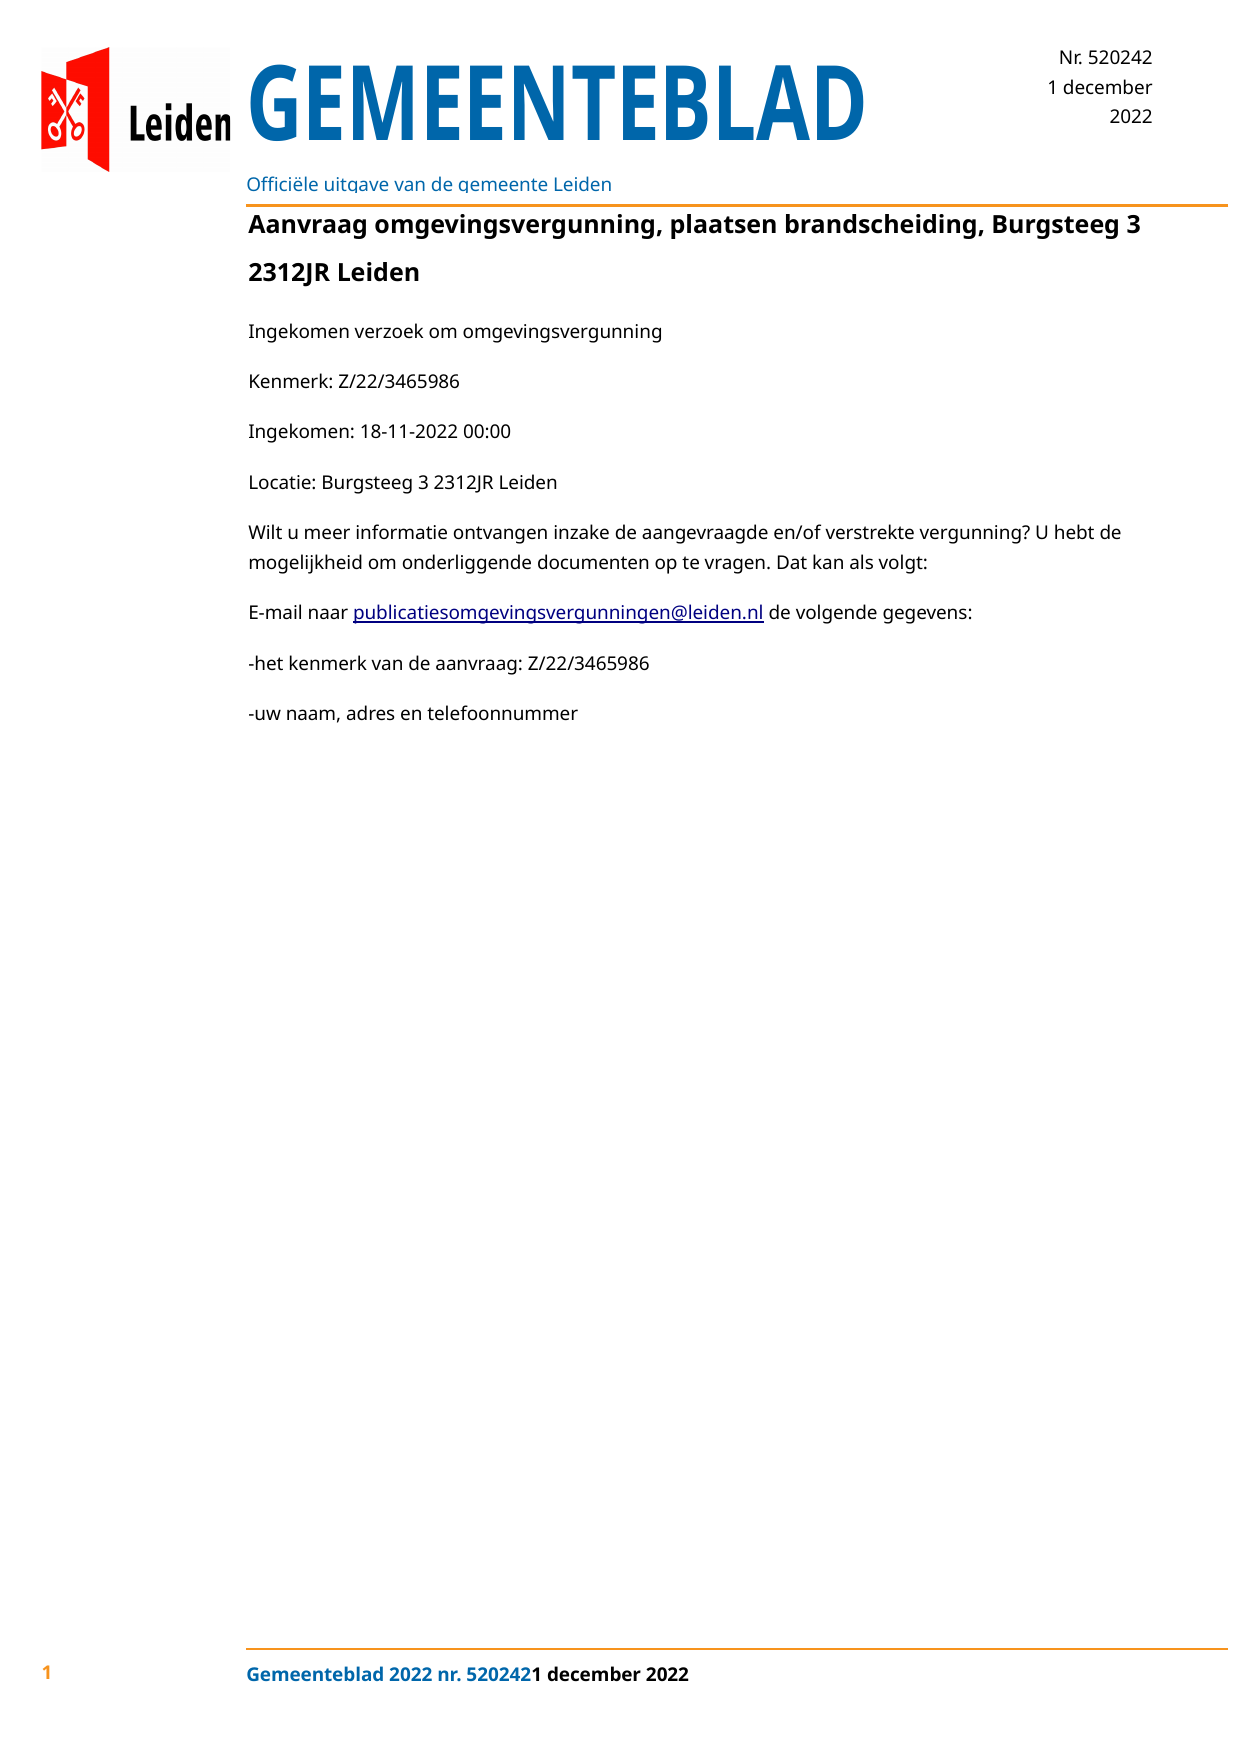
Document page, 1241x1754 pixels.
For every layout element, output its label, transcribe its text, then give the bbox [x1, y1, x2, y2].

text -uw naam, adres en telefoonnummer [248, 700, 1152, 726]
text Wilt u meer informatie ontvangen inzake de aangevraagde en/of verstrekte vergunning? U hebt de mogelijkheid om onderliggende documenten op te vragen. Dat kan als volgt: [248, 519, 1152, 575]
text -het kenmerk van de aanvraag: Z/22/3465986 [248, 650, 1152, 676]
text Kenmerk: Z/22/3465986 [248, 368, 1152, 394]
text Aanvraag omgevingsvergunning, plaatsen brandscheiding, Burgsteeg 3 2312JR Leiden [248, 207, 1152, 288]
text Locatie: Burgsteeg 3 2312JR Leiden [248, 469, 1152, 495]
text Ingekomen verzoek om omgevingsvergunning [248, 318, 1152, 344]
picture [41, 47, 231, 172]
text E-mail naar publicatiesomgevingsvergunningen@leiden.nl de volgende gegevens: [248, 599, 1152, 625]
text Ingekomen: 18-11-2022 00:00 [248, 419, 1152, 444]
